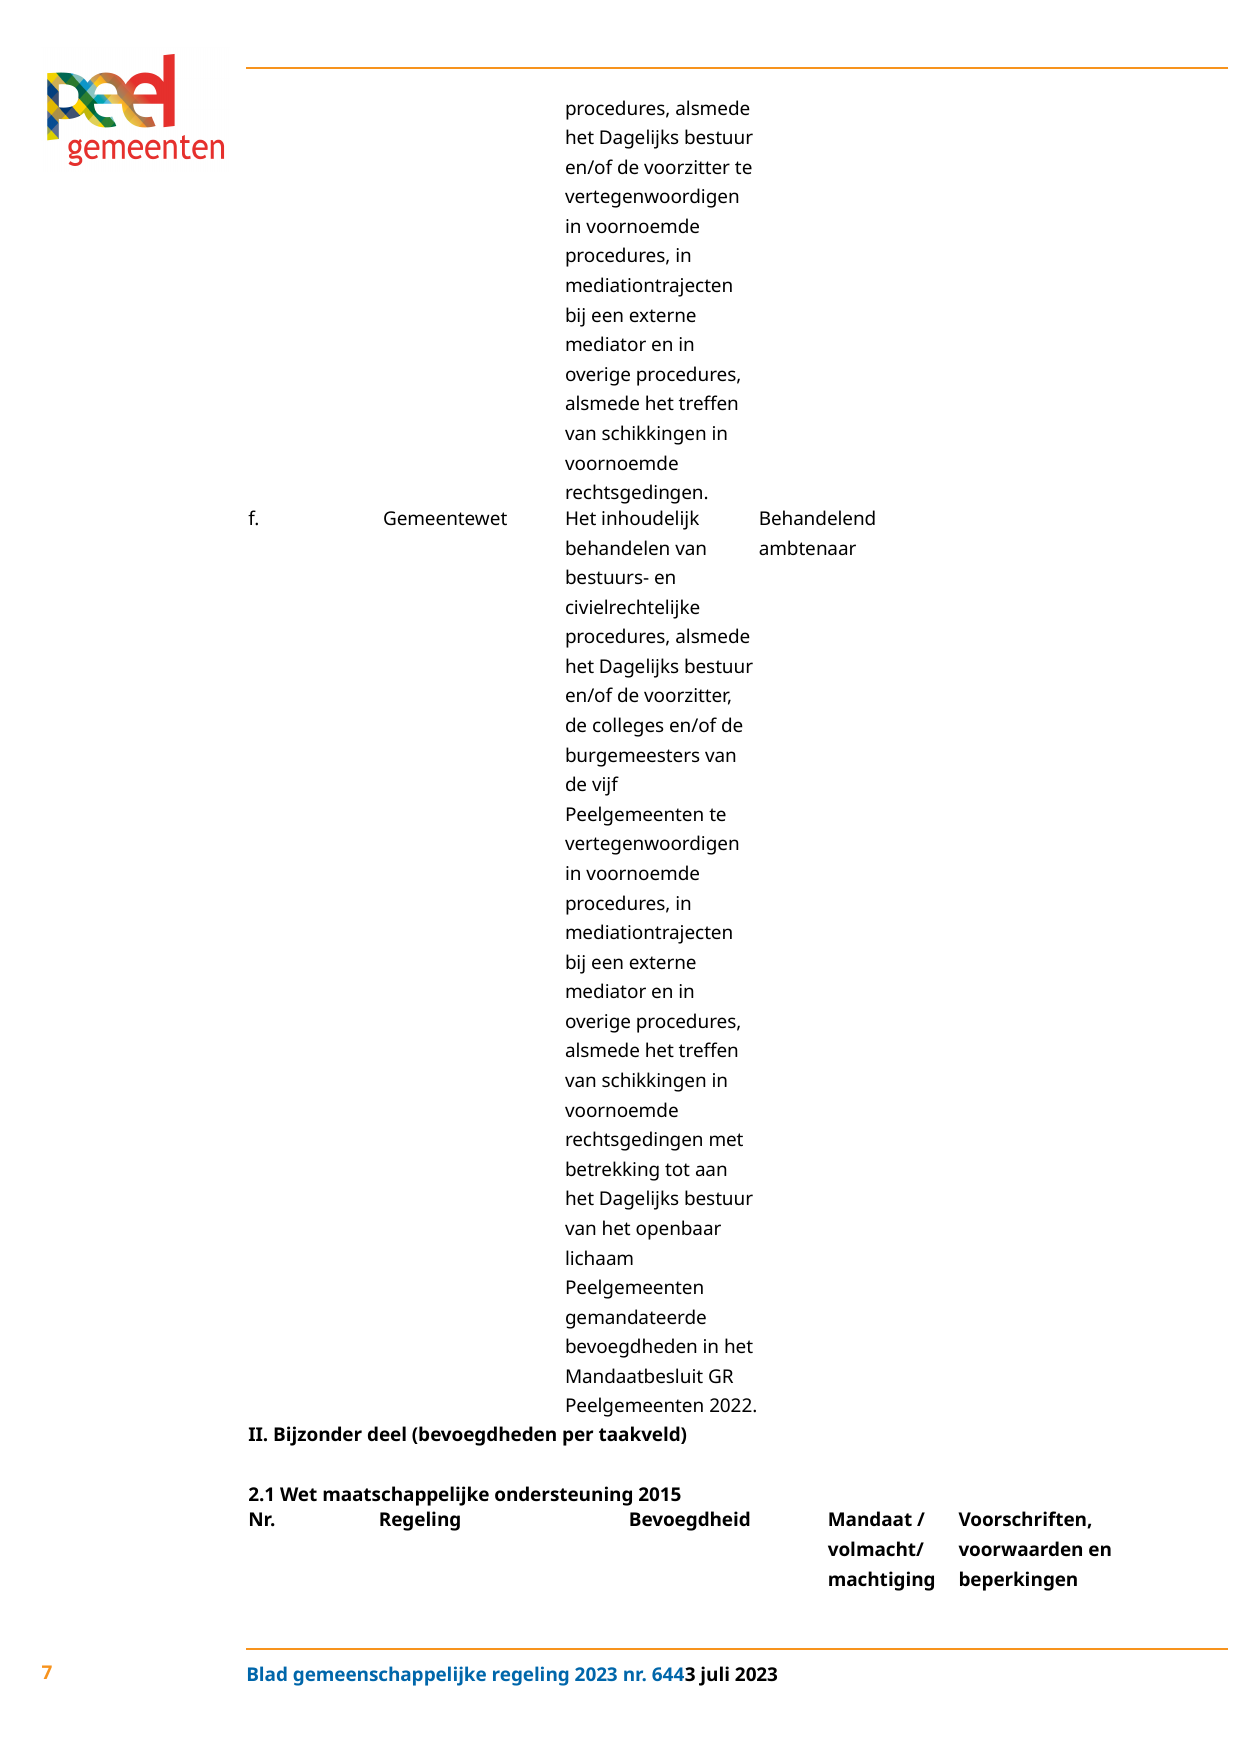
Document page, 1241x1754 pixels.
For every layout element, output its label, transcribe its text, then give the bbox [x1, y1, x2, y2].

table_cell procedures, alsmede het Dagelijks bestuur en/of de voorzitter te vertegenwoordigen in voornoemde procedures, in mediationtrajecten bij een externe mediator en in overige procedures, alsmede het treffen van schikkingen in voornoemde rechtsgedingen. [565, 95, 758, 505]
table_cell Bevoegdheid [629, 1507, 828, 1591]
picture [41, 47, 231, 172]
table_cell Het inhoudelijk behandelen van bestuurs- en civielrechtelijke procedures, alsmede het Dagelijks bestuur en/of de voorzitter, de colleges en/of de burgemeesters van de vijf Peelgemeenten te vertegenwoordigen in voornoemde procedures, in mediationtrajecten bij een externe mediator en in overige procedures, alsmede het treffen van schikkingen in voornoemde rechtsgedingen met betrekking tot aan het Dagelijks bestuur van het openbaar lichaam Peelgemeenten gemandateerde bevoegdheden in het Mandaatbesluit GR Peelgemeenten 2022. [565, 505, 758, 1418]
table_cell Gemeentewet [383, 505, 565, 1418]
table_cell Regeling [379, 1507, 629, 1591]
table_cell Mandaat / volmacht/ machtiging [828, 1507, 958, 1591]
table_cell Nr. [248, 1507, 379, 1591]
table_header 2.1 Wet maatschappelijke ondersteuning 2015 [248, 1481, 1152, 1507]
table_cell [248, 95, 383, 505]
text II. Bijzonder deel (bevoegdheden per taakveld) [248, 1422, 1152, 1447]
table_cell Voorschriften, voorwaarden en beperkingen [958, 1507, 1152, 1591]
table_cell [894, 505, 1152, 1418]
table_cell f. [248, 505, 383, 1418]
table_cell [894, 95, 1152, 505]
table_cell [759, 95, 893, 505]
table_cell Behandelend ambtenaar [759, 505, 893, 1418]
table_cell [383, 95, 565, 505]
